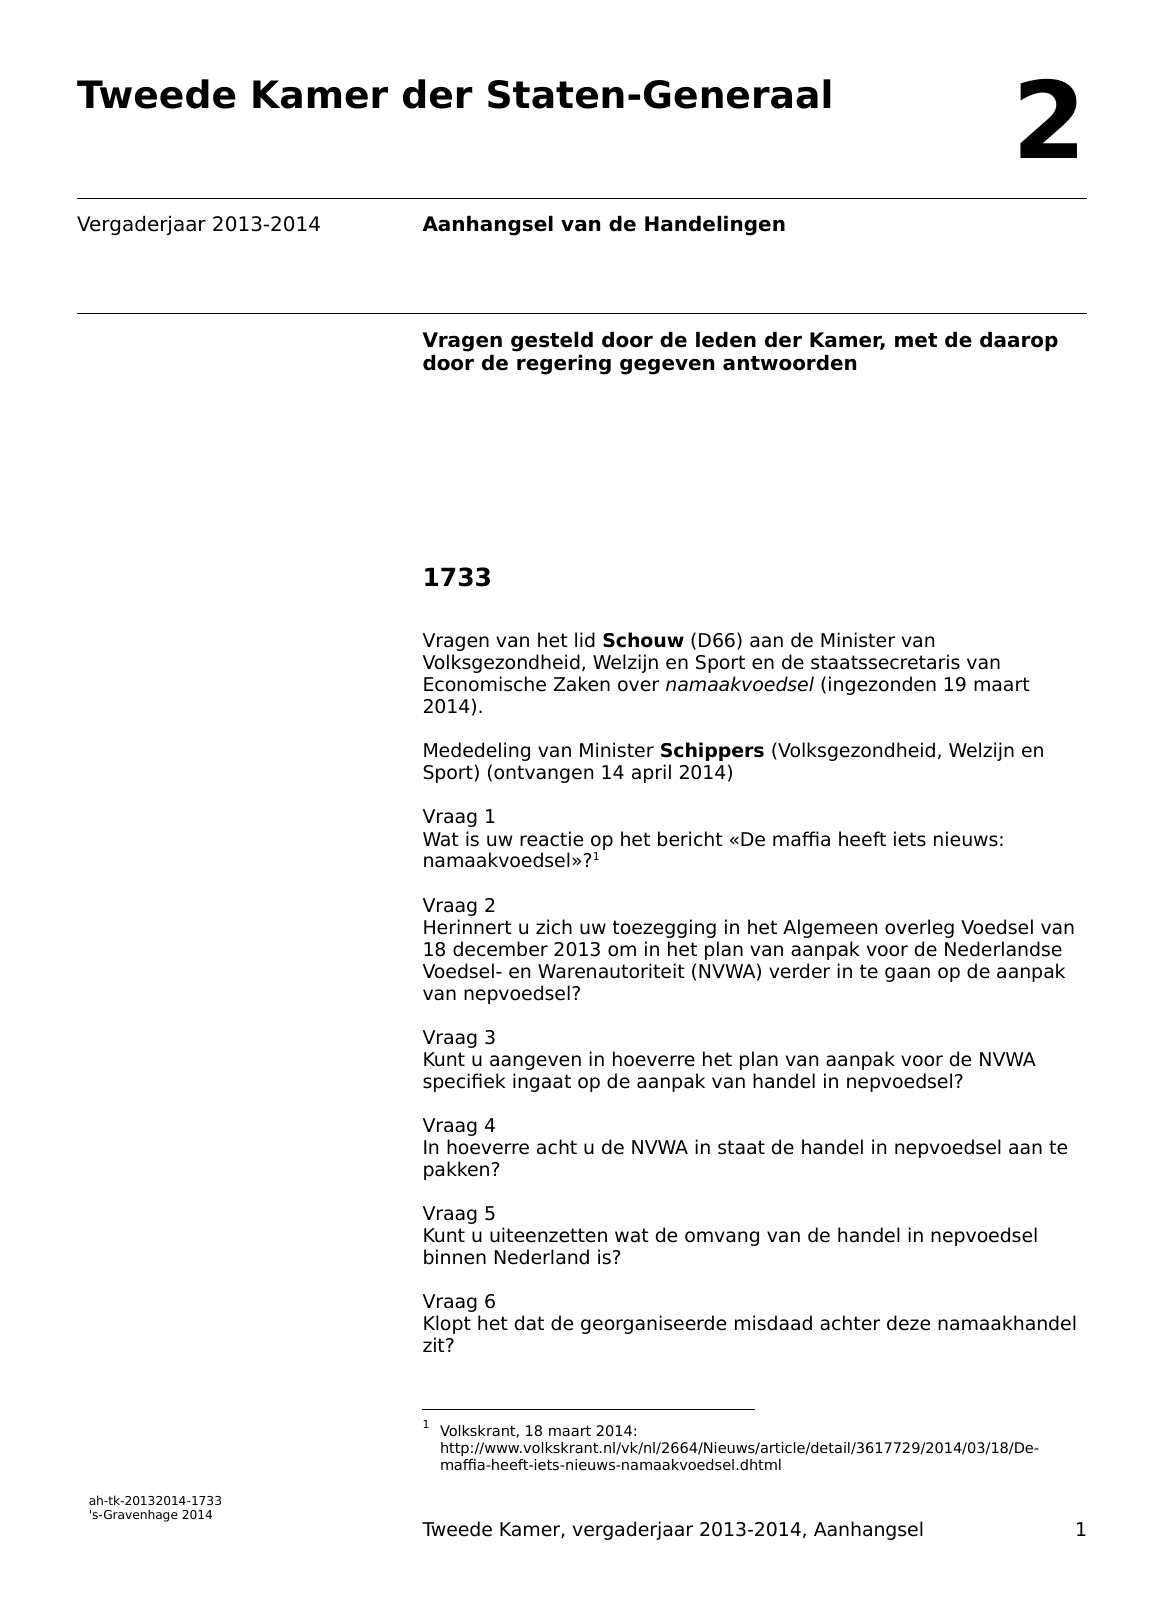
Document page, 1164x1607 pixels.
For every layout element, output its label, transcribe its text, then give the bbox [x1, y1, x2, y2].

text Kunt u uiteenzetten wat de omvang van de handel in nepvoedsel binnen Nederland is? [422, 1225, 1087, 1269]
text 1733 [422, 563, 1087, 592]
table_header 2 [886, 59, 1087, 198]
text Vraag 6 [422, 1291, 1087, 1313]
text Vraag 4 [422, 1115, 1087, 1137]
text Wat is uw reactie op het bericht «De maffia heeft iets nieuws: namaakvoedsel»? [422, 828, 1087, 872]
table_cell Vragen gesteld door de leden der Kamer, met de daarop door de regering gegeven antwoorden [422, 314, 1087, 375]
text Mededeling van Minister Schippers (Volksgezondheid, Welzijn en Sport) (ontvangen 14 april 2014) [422, 740, 1087, 784]
text Volkskrant, 18 maart 2014: http://www.volkskrant.nl/vk/nl/2664/Nieuws/article/detail/3617729/2014/03/18/De-maffia-heeft-iets-nieuws-namaakvoedsel.dhtml [422, 1418, 1087, 1474]
text In hoeverre acht u de NVWA in staat de handel in nepvoedsel aan te pakken? [422, 1137, 1087, 1181]
table_cell [77, 314, 422, 375]
text Kunt u aangeven in hoeverre het plan van aanpak voor de NVWA specifiek ingaat op de aanpak van handel in nepvoedsel? [422, 1049, 1087, 1093]
text Herinnert u zich uw toezegging in het Algemeen overleg Voedsel van 18 december 2013 om in het plan van aanpak voor de Nederlandse Voedsel- en Warenautoriteit (NVWA) verder in te gaan op de aanpak van nepvoedsel? [422, 917, 1087, 1004]
text Vragen van het lid Schouw (D66) aan de Minister van Volksgezondheid, Welzijn en Sport en de staatssecretaris van Economische Zaken over namaakvoedsel (ingezonden 19 maart 2014). [422, 630, 1087, 718]
text Vraag 5 [422, 1203, 1087, 1225]
text ah-tk-20132014-1733 [88, 1494, 323, 1508]
text Klopt het dat de georganiseerde misdaad achter deze namaakhandel zit? [422, 1313, 1087, 1357]
table_cell Aanhangsel van de Handelingen [422, 199, 1087, 313]
text Vraag 2 [422, 894, 1087, 917]
table_cell Vergaderjaar 2013-2014 [77, 199, 422, 313]
text Vraag 1 [422, 806, 1087, 828]
text 's-Gravenhage 2014 [88, 1508, 323, 1522]
table_header Tweede Kamer der Staten-Generaal [77, 59, 886, 198]
text Vraag 3 [422, 1027, 1087, 1049]
